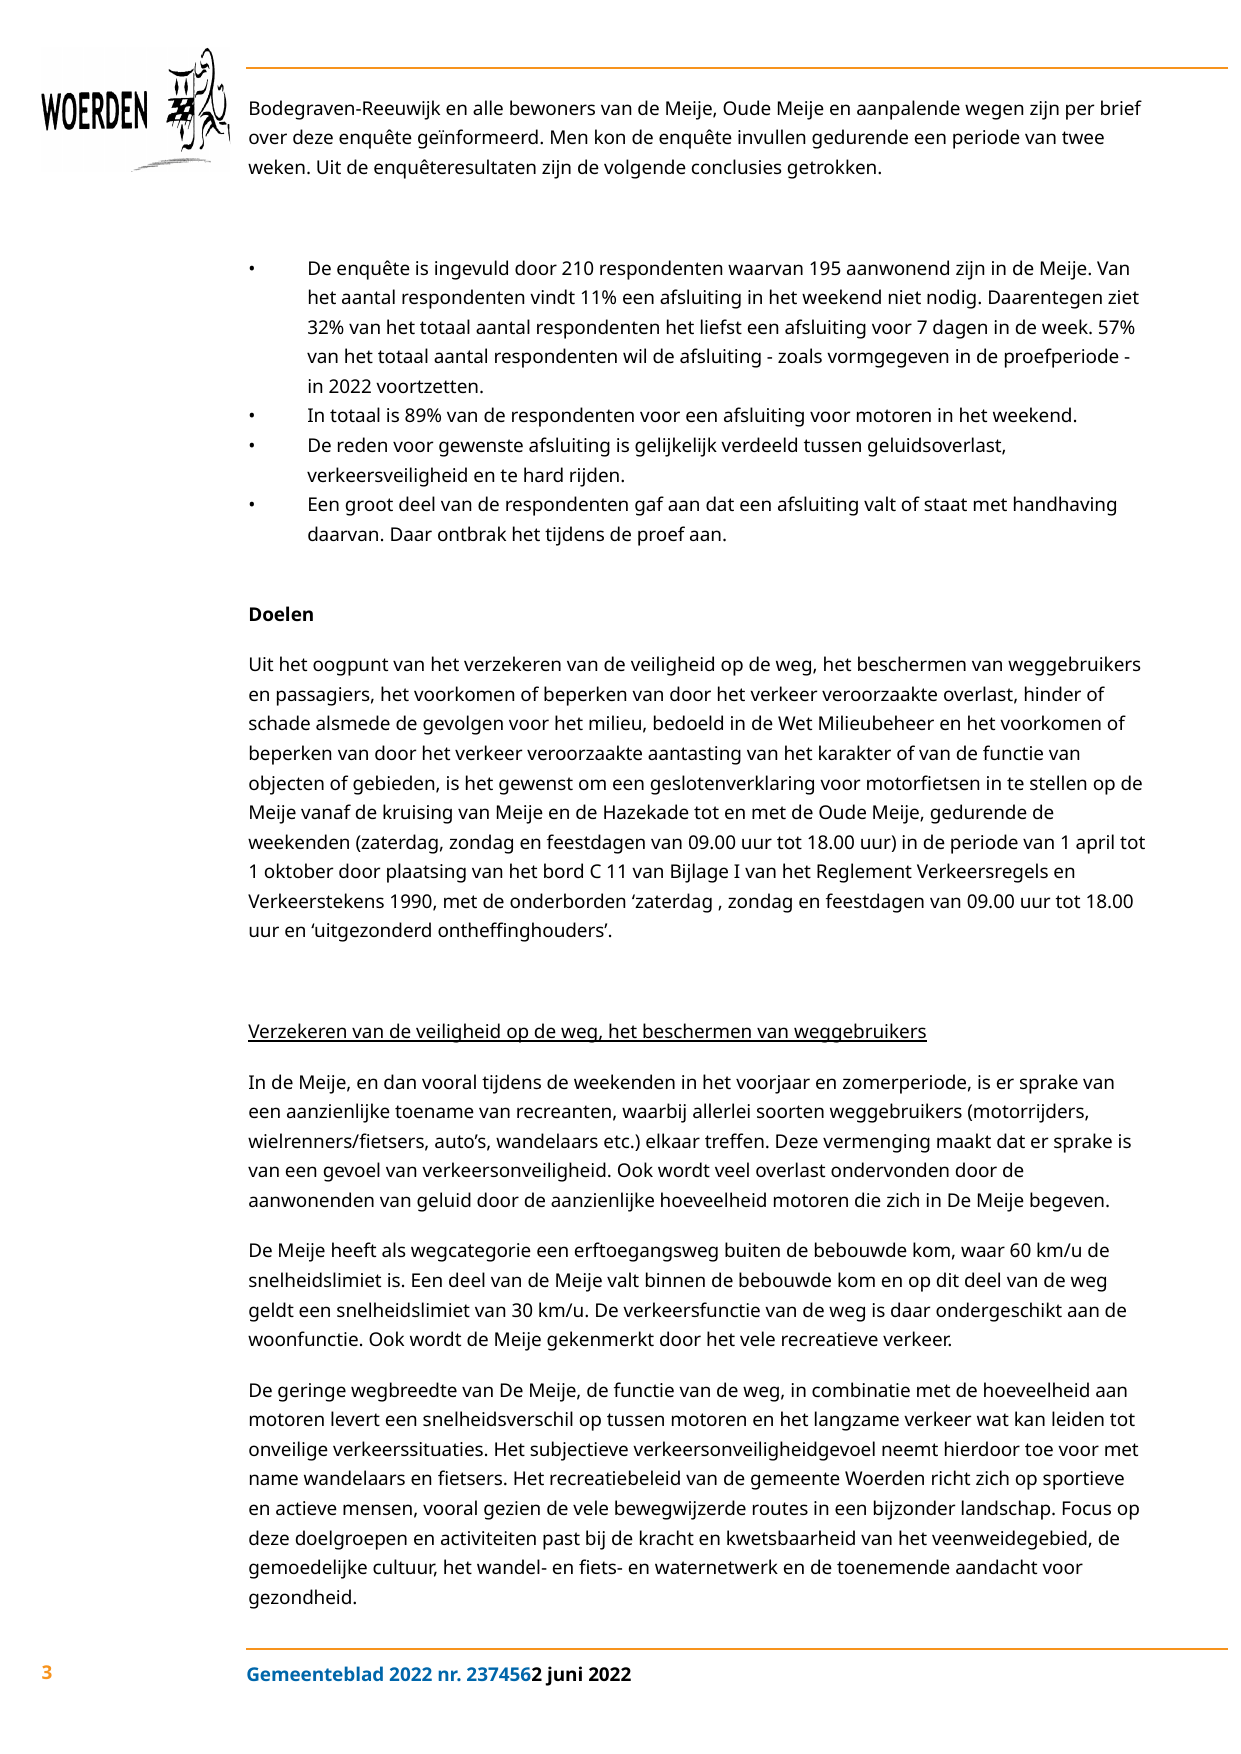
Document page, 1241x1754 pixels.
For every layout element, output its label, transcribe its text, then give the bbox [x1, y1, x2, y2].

list De enquête is ingevuld door 210 respondenten waarvan 195 aanwonend zijn in de Meije. Van het aantal respondenten vindt 11% een afsluiting in het weekend niet nodig. Daarentegen ziet 32% van het totaal aantal respondenten het liefst een afsluiting voor 7 dagen in de week. 57% van het totaal aantal respondenten wil de afsluiting - zoals vormgegeven in de proefperiode - in 2022 voortzetten. [248, 255, 1152, 399]
text Uit het oogpunt van het verzekeren van de veiligheid op de weg, het beschermen van weggebruikers en passagiers, het voorkomen of beperken van door het verkeer veroorzaakte overlast, hinder of schade alsmede de gevolgen voor het milieu, bedoeld in de Wet Milieubeheer en het voorkomen of beperken van door het verkeer veroorzaakte aantasting van het karakter of van de functie van objecten of gebieden, is het gewenst om een geslotenverklaring voor motorfietsen in te stellen op de Meije vanaf de kruising van Meije en de Hazekade tot en met de Oude Meije, gedurende de weekenden (zaterdag, zondag en feestdagen van 09.00 uur tot 18.00 uur) in de periode van 1 april tot 1 oktober door plaatsing van het bord C 11 van Bijlage I van het Reglement Verkeersregels en Verkeerstekens 1990, met de onderborden ‘zaterdag , zondag en feestdagen van 09.00 uur tot 18.00 uur en ‘uitgezonderd ontheffinghouders’. [248, 651, 1152, 943]
text Doelen [248, 601, 1152, 627]
text Bodegraven-Reeuwijk en alle bewoners van de Meije, Oude Meije en aanpalende wegen zijn per brief over deze enquête geïnformeerd. Men kon de enquête invullen gedurende een periode van twee weken. Uit de enquêteresultaten zijn de volgende conclusies getrokken. [248, 95, 1152, 180]
text In de Meije, en dan vooral tijdens de weekenden in het voorjaar en zomerperiode, is er sprake van een aanzienlijke toename van recreanten, waarbij allerlei soorten weggebruikers (motorrijders, wielrenners/fietsers, auto’s, wandelaars etc.) elkaar treffen. Deze vermenging maakt dat er sprake is van een gevoel van verkeersonveiligheid. Ook wordt veel overlast ondervonden door de aanwonenden van geluid door de aanzienlijke hoeveelheid motoren die zich in De Meije begeven. [248, 1069, 1152, 1213]
text De Meije heeft als wegcategorie een erftoegangsweg buiten de bebouwde kom, waar 60 km/u de snelheidslimiet is. Een deel van de Meije valt binnen de bebouwde kom en op dit deel van de weg geldt een snelheidslimiet van 30 km/u. De verkeersfunctie van de weg is daar ondergeschikt aan de woonfunctie. Ook wordt de Meije gekenmerkt door het vele recreatieve verkeer. [248, 1238, 1152, 1352]
text De geringe wegbreedte van De Meije, de functie van de weg, in combinatie met de hoeveelheid aan motoren levert een snelheidsverschil op tussen motoren en het langzame verkeer wat kan leiden tot onveilige verkeerssituaties. Het subjectieve verkeersonveiligheidgevoel neemt hierdoor toe voor met name wandelaars en fietsers. Het recreatiebeleid van de gemeente Woerden richt zich op sportieve en actieve mensen, vooral gezien de vele bewegwijzerde routes in een bijzonder landschap. Focus op deze doelgroepen en activiteiten past bij de kracht en kwetsbaarheid van het veenweidegebied, de gemoedelijke cultuur, het wandel- en fiets- en waternetwerk en de toenemende aandacht voor gezondheid. [248, 1377, 1152, 1610]
picture [41, 47, 231, 172]
text Verzekeren van de veiligheid op de weg, het beschermen van weggebruikers [248, 1018, 1152, 1044]
list De reden voor gewenste afsluiting is gelijkelijk verdeeld tussen geluidsoverlast, verkeersveiligheid en te hard rijden. [248, 432, 1152, 488]
list Een groot deel van de respondenten gaf aan dat een afsluiting valt of staat met handhaving daarvan. Daar ontbrak het tijdens de proef aan. [248, 491, 1152, 547]
list In totaal is 89% van de respondenten voor een afsluiting voor motoren in het weekend. [248, 403, 1152, 428]
